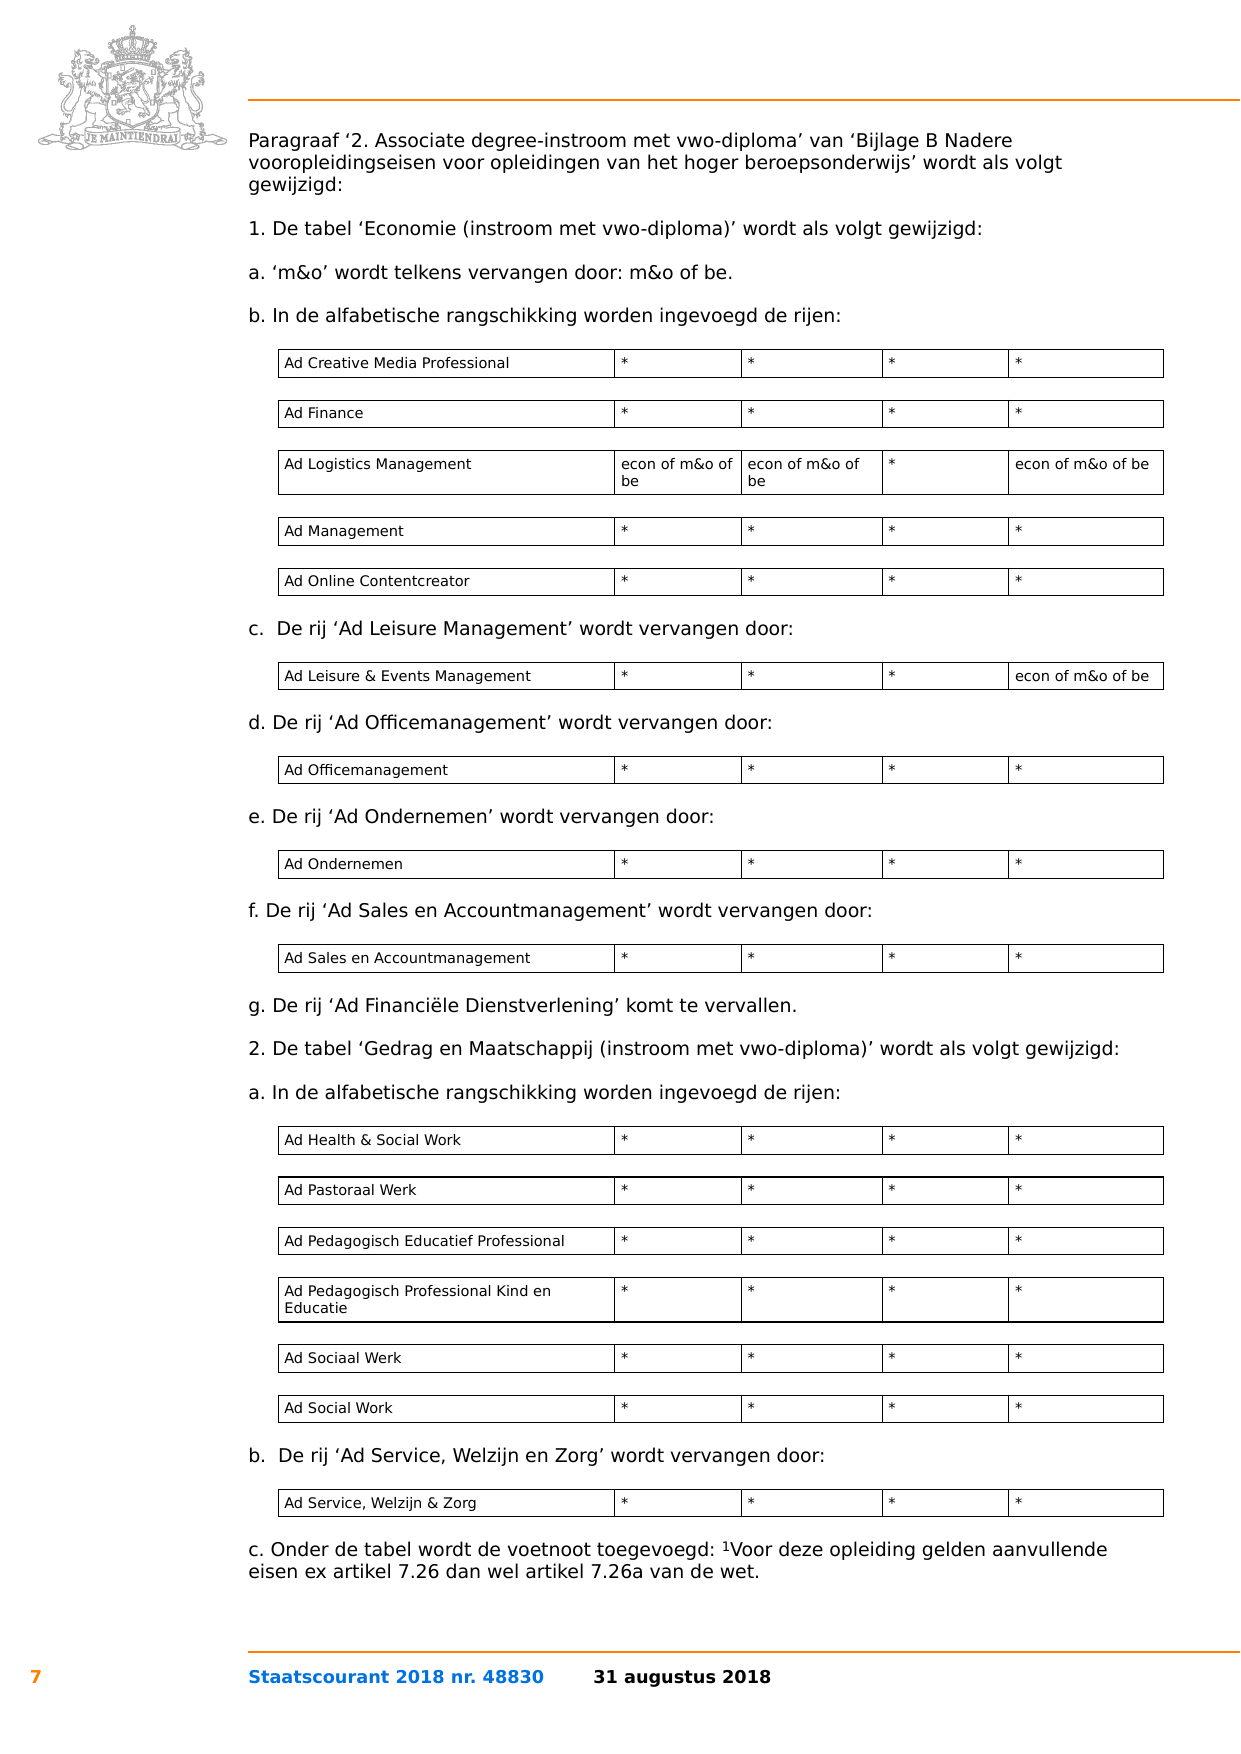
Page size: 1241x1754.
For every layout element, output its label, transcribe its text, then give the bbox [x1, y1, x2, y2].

table_header * [1009, 569, 1163, 595]
table_header Ad Service, Welzijn & Zorg [279, 1490, 614, 1516]
table_header * [883, 663, 1008, 689]
text 2. De tabel ‘Gedrag en Maatschappij (instroom met vwo-diploma)’ wordt als volgt gewijzigd: [248, 1038, 1163, 1060]
table_header Ad Finance [279, 401, 614, 427]
table_header * [883, 1278, 1008, 1321]
table_header Ad Social Work [279, 1396, 614, 1422]
text d. De rij ‘Ad Officemanagement’ wordt vervangen door: [248, 712, 1163, 734]
table_header * [1009, 1228, 1163, 1254]
text a. ‘m&o’ wordt telkens vervangen door: m&o of be. [248, 262, 1163, 283]
table_header * [615, 569, 741, 595]
table_header * [883, 1178, 1008, 1204]
table_header Ad Online Contentcreator [279, 569, 614, 595]
text Paragraaf ‘2. Associate degree-instroom met vwo-diploma’ van ‘Bijlage B Nadere vooropleidingseisen voor opleidingen van het hoger beroepsonderwijs’ wordt als volgt gewijzigd: [248, 130, 1163, 196]
table_header Ad Pedagogisch Professional Kind en Educatie [279, 1278, 614, 1321]
table_header econ of m&o of be [1009, 663, 1163, 689]
table_header * [615, 757, 741, 783]
table_header * [615, 1396, 741, 1422]
table_header * [742, 1345, 882, 1372]
table_header * [742, 757, 882, 783]
table_header * [615, 350, 741, 377]
table_header * [615, 1178, 741, 1204]
table_header * [883, 757, 1008, 783]
table_header * [742, 1178, 882, 1204]
table_header * [742, 401, 882, 427]
table_header * [883, 451, 1008, 494]
table_header econ of m&o of be [742, 451, 882, 494]
table_header * [615, 401, 741, 427]
table_header * [742, 1396, 882, 1422]
table_header * [615, 518, 741, 544]
text c. Onder de tabel wordt de voetnoot toegevoegd: 1Voor deze opleiding gelden aanvullende eisen ex artikel 7.26 dan wel artikel 7.26a van de wet. [248, 1539, 1163, 1583]
table_header * [742, 518, 882, 544]
table_header Ad Sales en Accountmanagement [279, 945, 614, 972]
table_header * [742, 350, 882, 377]
table_header * [883, 1345, 1008, 1372]
table_header * [883, 1228, 1008, 1254]
text f. De rij ‘Ad Sales en Accountmanagement’ wordt vervangen door: [248, 900, 1163, 922]
table_header * [883, 1396, 1008, 1422]
text b. In de alfabetische rangschikking worden ingevoegd de rijen: [248, 305, 1163, 327]
table_header * [742, 1278, 882, 1321]
table_header * [615, 1278, 741, 1321]
table_header * [742, 945, 882, 972]
table_header Ad Ondernemen [279, 851, 614, 877]
table_header * [883, 1490, 1008, 1516]
table_header * [615, 1490, 741, 1516]
table_header Ad Leisure & Events Management [279, 663, 614, 689]
table_header * [615, 851, 741, 877]
table_header * [1009, 1345, 1163, 1372]
table_header * [883, 401, 1008, 427]
text a. In de alfabetische rangschikking worden ingevoegd de rijen: [248, 1082, 1163, 1104]
table_header Ad Logistics Management [279, 451, 614, 494]
text g. De rij ‘Ad Financiële Dienstverlening’ komt te vervallen. [248, 994, 1163, 1016]
text e. De rij ‘Ad Ondernemen’ wordt vervangen door: [248, 806, 1163, 828]
table_header * [615, 1345, 741, 1372]
table_header * [883, 350, 1008, 377]
table_header * [1009, 350, 1163, 377]
table_header Ad Officemanagement [279, 757, 614, 783]
table_header * [742, 1127, 882, 1153]
table_header * [615, 1228, 741, 1254]
table_header * [742, 851, 882, 877]
picture [38, 25, 227, 150]
table_header * [1009, 757, 1163, 783]
table_header Ad Management [279, 518, 614, 544]
table_header Ad Creative Media Professional [279, 350, 614, 377]
text b. De rij ‘Ad Service, Welzijn en Zorg’ wordt vervangen door: [248, 1445, 1163, 1467]
table_header * [1009, 1178, 1163, 1204]
table_header * [615, 1127, 741, 1153]
table_header * [742, 1228, 882, 1254]
table_header Ad Pedagogisch Educatief Professional [279, 1228, 614, 1254]
table_header * [883, 945, 1008, 972]
table_header Ad Sociaal Werk [279, 1345, 614, 1372]
table_header * [1009, 1490, 1163, 1516]
table_header econ of m&o of be [615, 451, 741, 494]
table_header * [1009, 851, 1163, 877]
table_header * [742, 1490, 882, 1516]
table_header * [1009, 1278, 1163, 1321]
table_header * [1009, 945, 1163, 972]
table_header econ of m&o of be [1009, 451, 1163, 494]
text c. De rij ‘Ad Leisure Management’ wordt vervangen door: [248, 618, 1163, 640]
table_header * [883, 851, 1008, 877]
table_header * [883, 518, 1008, 544]
table_header * [742, 663, 882, 689]
table_header Ad Pastoraal Werk [279, 1178, 614, 1204]
table_header * [883, 1127, 1008, 1153]
table_header * [742, 569, 882, 595]
table_header * [615, 945, 741, 972]
table_header * [1009, 1396, 1163, 1422]
table_header Ad Health & Social Work [279, 1127, 614, 1153]
table_header * [615, 663, 741, 689]
table_header * [1009, 1127, 1163, 1153]
table_header * [1009, 401, 1163, 427]
table_header * [883, 569, 1008, 595]
text 1. De tabel ‘Economie (instroom met vwo-diploma)’ wordt als volgt gewijzigd: [248, 218, 1163, 240]
table_header * [1009, 518, 1163, 544]
